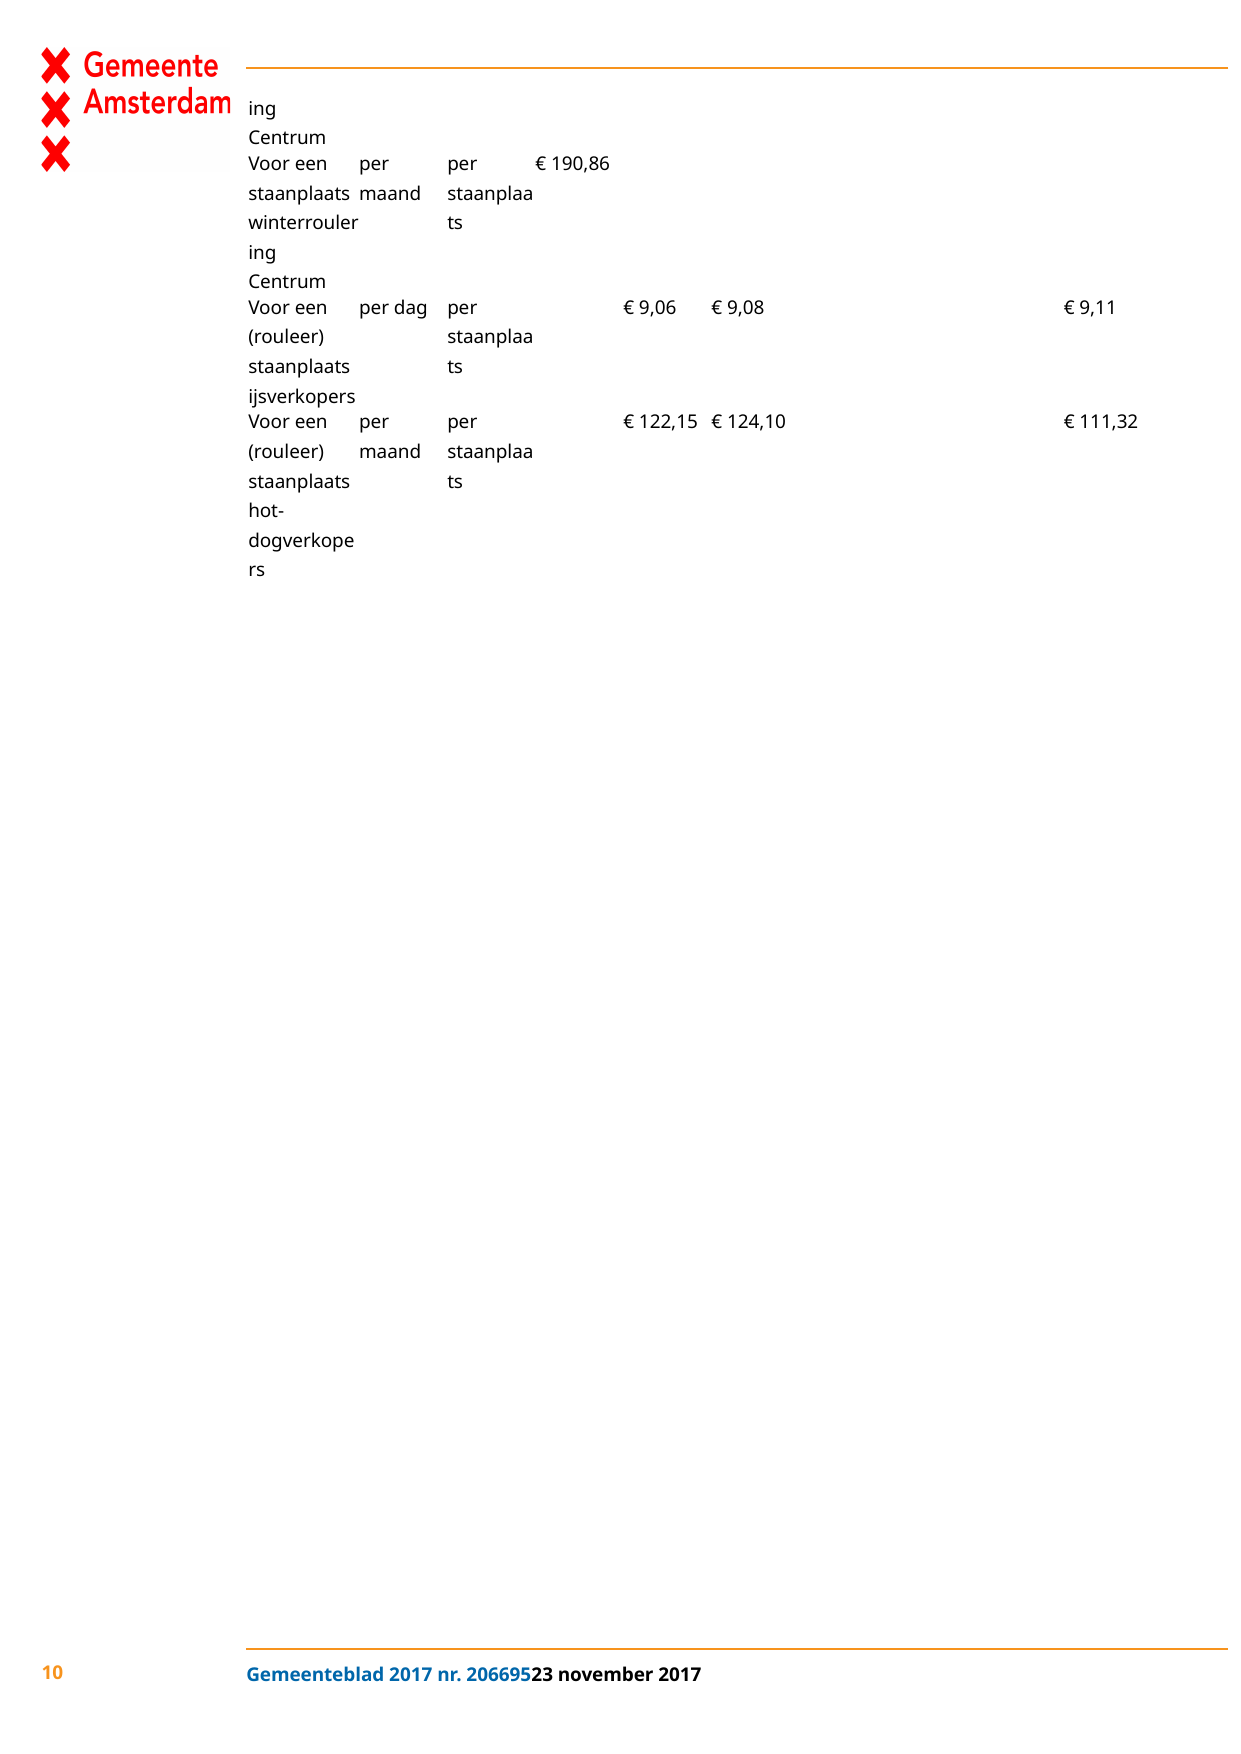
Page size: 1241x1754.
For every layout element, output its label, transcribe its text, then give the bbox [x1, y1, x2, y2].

table_cell [1064, 95, 1152, 150]
table_cell ing Centrum [248, 95, 359, 150]
table_cell [887, 95, 975, 150]
table_cell per staanplaats [447, 409, 535, 582]
table_cell [535, 409, 623, 582]
table_cell [799, 409, 887, 582]
table_cell [799, 294, 887, 409]
table_cell [799, 150, 887, 294]
table_cell per dag [359, 294, 447, 409]
table_cell per maand [359, 150, 447, 294]
table_cell [887, 409, 975, 582]
table_cell [975, 409, 1063, 582]
table_cell per staanplaats [447, 294, 535, 409]
table_cell [535, 95, 623, 150]
table_cell [887, 294, 975, 409]
table_cell [1064, 150, 1152, 294]
picture [41, 47, 231, 172]
table_cell € 190,86 [535, 150, 623, 294]
table_cell € 9,06 [623, 294, 711, 409]
table_cell € 9,11 [1064, 294, 1152, 409]
table_cell [711, 95, 799, 150]
table_cell Voor een staanplaats winterroulering Centrum [248, 150, 359, 294]
table_cell € 9,08 [711, 294, 799, 409]
table_cell [623, 95, 711, 150]
table_cell [623, 150, 711, 294]
table_cell Voor een (rouleer) staanplaats ijsverkopers [248, 294, 359, 409]
table_cell [799, 95, 887, 150]
table_cell [359, 95, 447, 150]
table_cell € 111,32 [1064, 409, 1152, 582]
table_cell [975, 294, 1063, 409]
table_cell [975, 150, 1063, 294]
table_cell [711, 150, 799, 294]
table_cell € 122,15 [623, 409, 711, 582]
table_cell per staanplaats [447, 150, 535, 294]
table_cell per maand [359, 409, 447, 582]
table_cell [535, 294, 623, 409]
table_cell € 124,10 [711, 409, 799, 582]
table_cell [447, 95, 535, 150]
table_cell [975, 95, 1063, 150]
table_cell Voor een (rouleer) staanplaats hot-dogverkopers [248, 409, 359, 582]
table_cell [887, 150, 975, 294]
